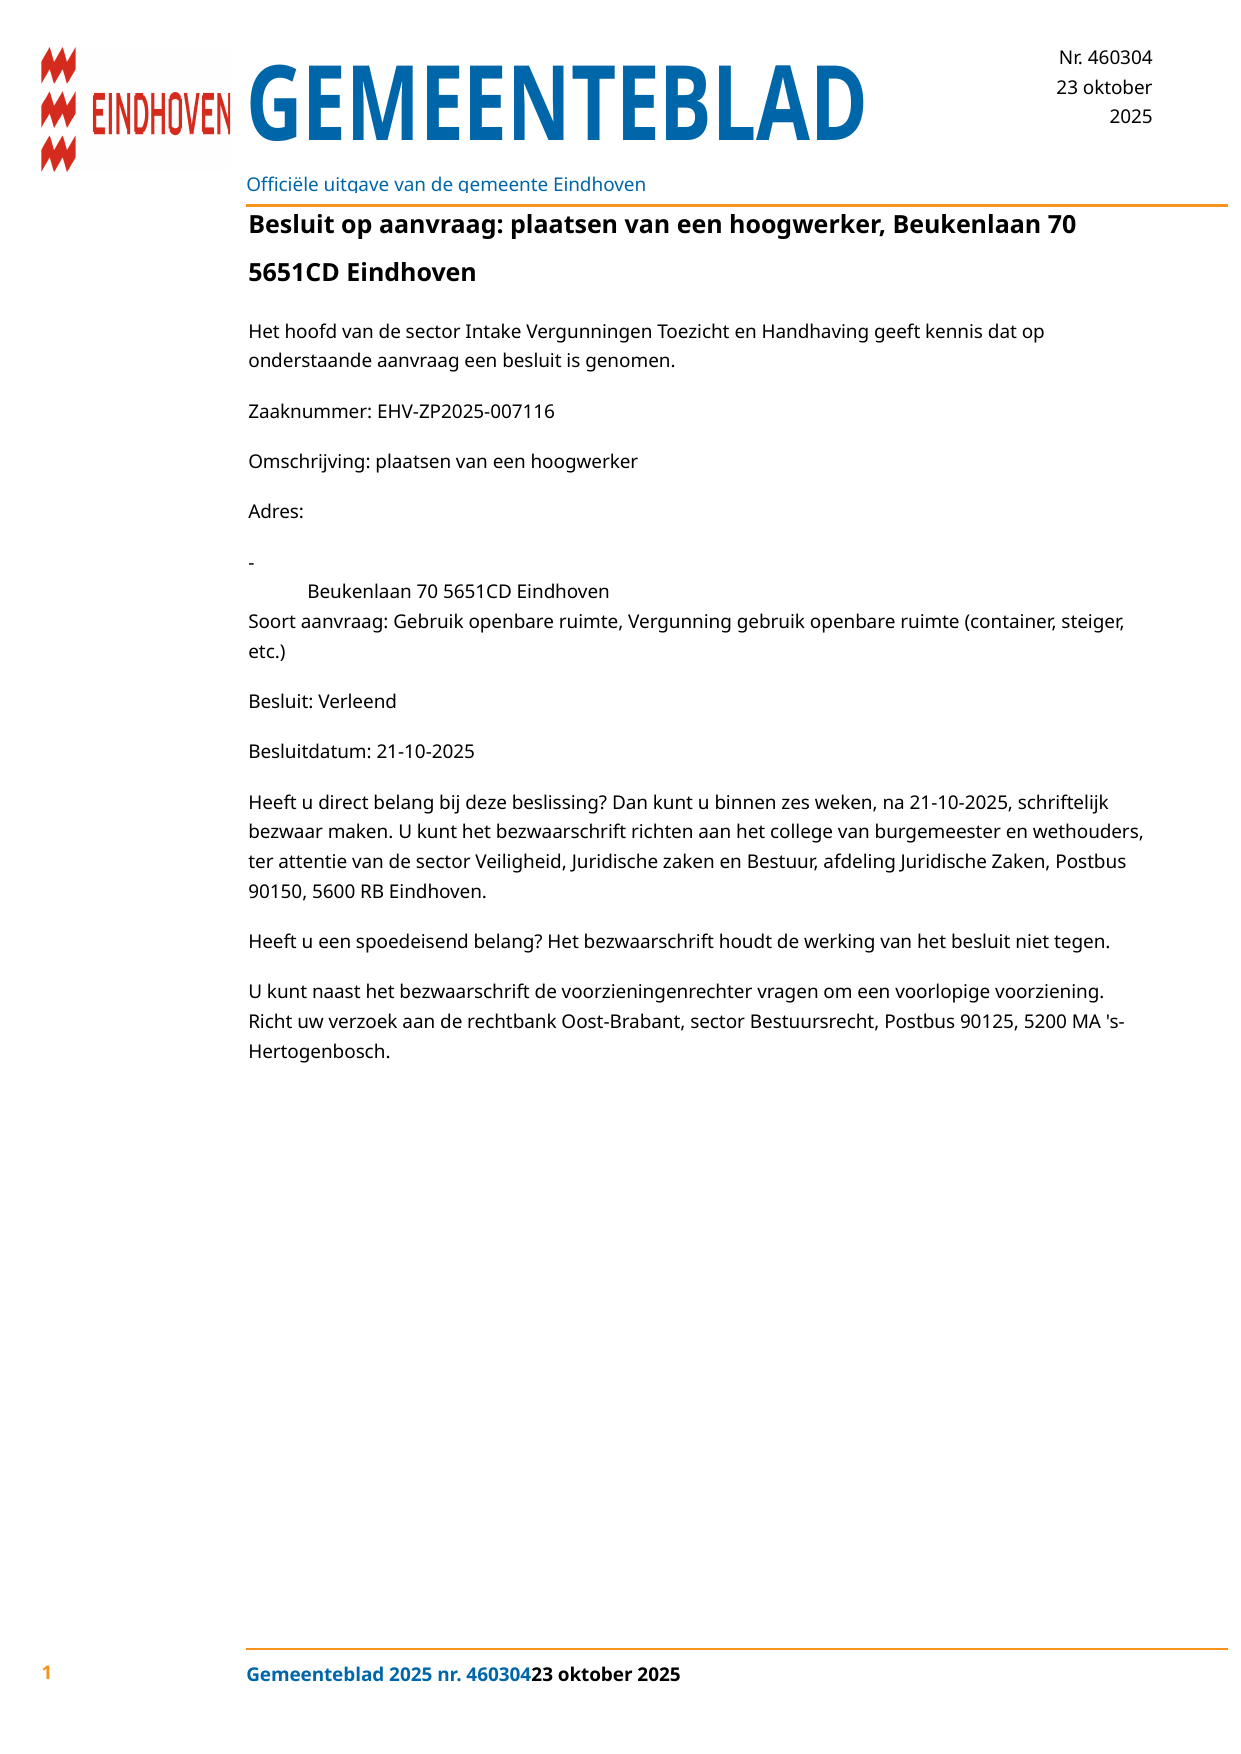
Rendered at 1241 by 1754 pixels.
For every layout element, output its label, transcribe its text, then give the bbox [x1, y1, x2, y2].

picture [41, 47, 231, 172]
text Heeft u een spoedeisend belang? Het bezwaarschrift houdt de werking van het besluit niet tegen. [248, 928, 1152, 954]
text Omschrijving: plaatsen van een hoogwerker [248, 448, 1152, 474]
text Besluit: Verleend [248, 688, 1152, 714]
text Soort aanvraag: Gebruik openbare ruimte, Vergunning gebruik openbare ruimte (container, steiger, etc.) [248, 608, 1152, 664]
text Besluit op aanvraag: plaatsen van een hoogwerker, Beukenlaan 70 5651CD Eindhoven [248, 207, 1152, 288]
text Adres: [248, 499, 1152, 524]
text Het hoofd van de sector Intake Vergunningen Toezicht en Handhaving geeft kennis dat op onderstaande aanvraag een besluit is genomen. [248, 318, 1152, 373]
text Besluitdatum: 21-10-2025 [248, 739, 1152, 764]
text U kunt naast het bezwaarschrift de voorzieningenrechter vragen om een voorlopige voorziening. Richt uw verzoek aan de rechtbank Oost-Brabant, sector Bestuursrecht, Postbus 90125, 5200 MA 's-Hertogenbosch. [248, 979, 1152, 1064]
text Heeft u direct belang bij deze beslissing? Dan kunt u binnen zes weken, na 21-10-2025, schriftelijk bezwaar maken. U kunt het bezwaarschrift richten aan het college van burgemeester en wethouders, ter attentie van de sector Veiligheid, Juridische zaken en Bestuur, afdeling Juridische Zaken, Postbus 90150, 5600 RB Eindhoven. [248, 789, 1152, 904]
text Zaaknummer: EHV-ZP2025-007116 [248, 398, 1152, 424]
list Beukenlaan 70 5651CD Eindhoven [248, 579, 1152, 604]
